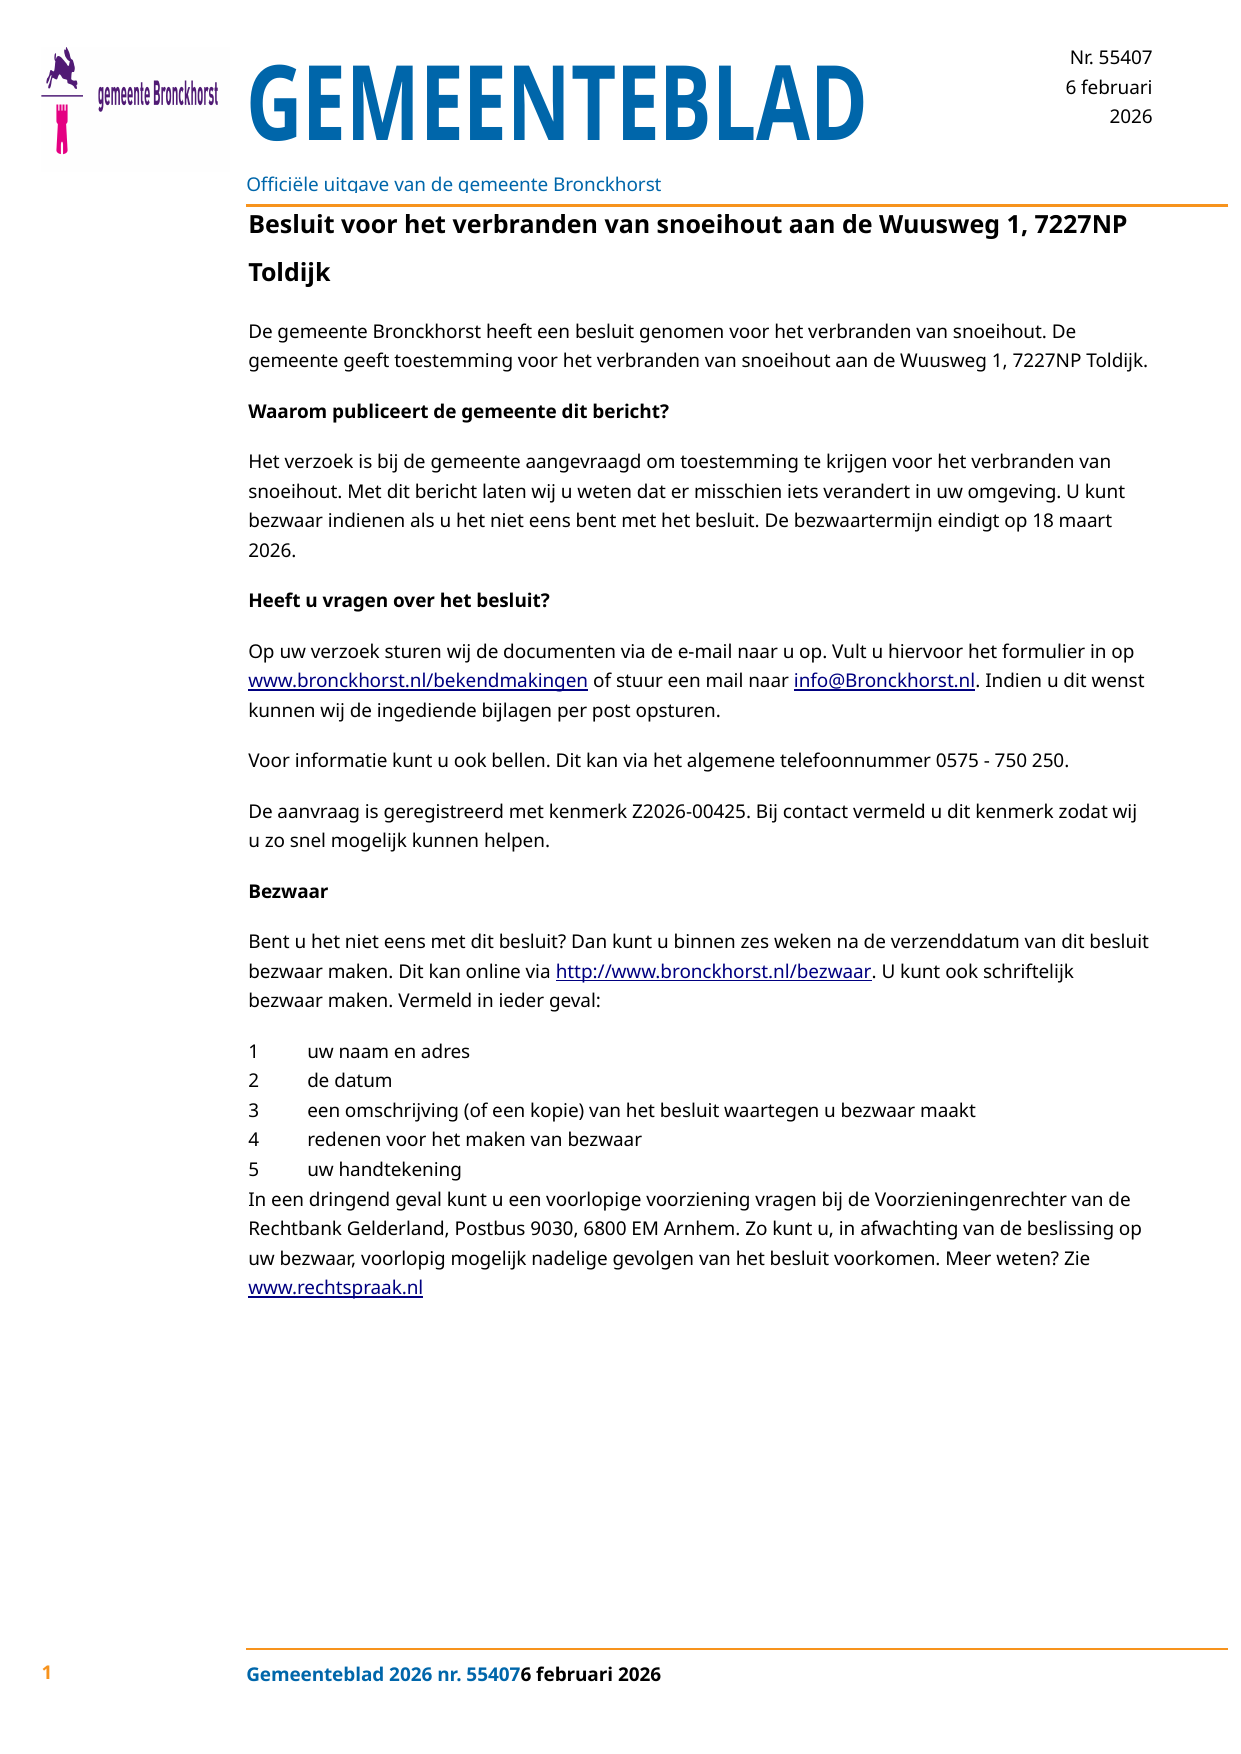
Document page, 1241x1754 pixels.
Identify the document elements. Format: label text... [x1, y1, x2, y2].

text De aanvraag is geregistreerd met kenmerk Z2026-00425. Bij contact vermeld u dit kenmerk zodat wij u zo snel mogelijk kunnen helpen. [248, 798, 1152, 853]
picture [41, 47, 231, 172]
text Voor informatie kunt u ook bellen. Dit kan via het algemene telefoonnummer 0575 - 750 250. [248, 747, 1152, 773]
text Besluit voor het verbranden van snoeihout aan de Wuusweg 1, 7227NP Toldijk [248, 207, 1152, 288]
list redenen voor het maken van bezwaar [248, 1127, 1152, 1152]
text Waarom publiceert de gemeente dit bericht? [248, 398, 1152, 424]
list de datum [248, 1067, 1152, 1093]
text Bezwaar [248, 878, 1152, 904]
list uw naam en adres [248, 1038, 1152, 1064]
text Op uw verzoek sturen wij de documenten via de e-mail naar u op. Vult u hiervoor het formulier in op www.bronckhorst.nl/bekendmakingen of stuur een mail naar info@Bronckhorst.nl. Indien u dit wenst kunnen wij de ingediende bijlagen per post opsturen. [248, 638, 1152, 723]
text Het verzoek is bij de gemeente aangevraagd om toestemming te krijgen voor het verbranden van snoeihout. Met dit bericht laten wij u weten dat er misschien iets verandert in uw omgeving. U kunt bezwaar indienen als u het niet eens bent met het besluit. De bezwaartermijn eindigt op 18 maart 2026. [248, 448, 1152, 563]
text Heeft u vragen over het besluit? [248, 587, 1152, 613]
text Bent u het niet eens met dit besluit? Dan kunt u binnen zes weken na de verzenddatum van dit besluit bezwaar maken. Dit kan online via http://www.bronckhorst.nl/bezwaar. U kunt ook schriftelijk bezwaar maken. Vermeld in ieder geval: [248, 928, 1152, 1013]
text De gemeente Bronckhorst heeft een besluit genomen voor het verbranden van snoeihout. De gemeente geeft toestemming voor het verbranden van snoeihout aan de Wuusweg 1, 7227NP Toldijk. [248, 318, 1152, 373]
list uw handtekening [248, 1156, 1152, 1182]
list een omschrijving (of een kopie) van het besluit waartegen u bezwaar maakt [248, 1097, 1152, 1123]
text In een dringend geval kunt u een voorlopige voorziening vragen bij de Voorzieningenrechter van de Rechtbank Gelderland, Postbus 9030, 6800 EM Arnhem. Zo kunt u, in afwachting van de beslissing op uw bezwaar, voorlopig mogelijk nadelige gevolgen van het besluit voorkomen. Meer weten? Zie www.rechtspraak.nl [248, 1186, 1152, 1300]
